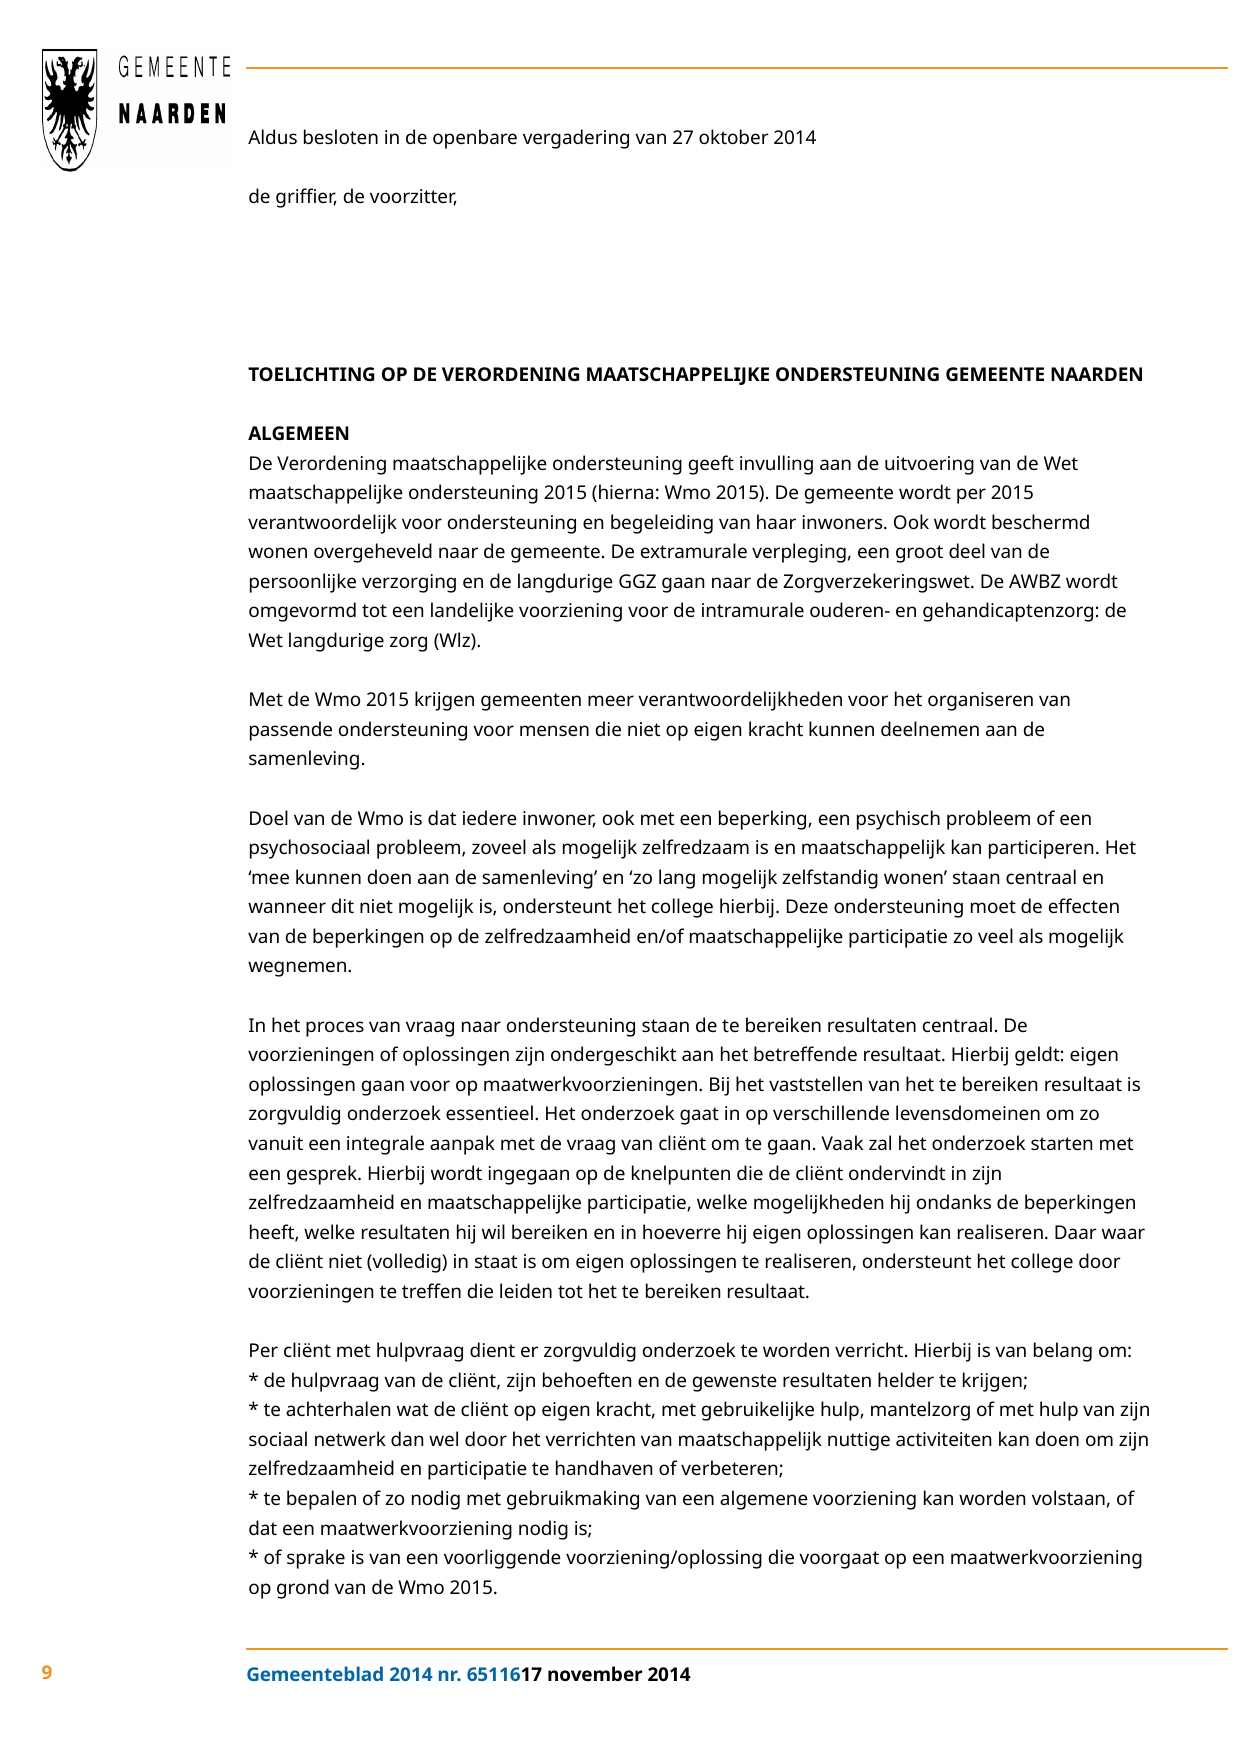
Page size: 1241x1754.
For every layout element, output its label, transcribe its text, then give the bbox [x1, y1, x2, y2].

text Aldus besloten in de openbare vergadering van 27 oktober 2014 [248, 124, 1152, 150]
text * de hulpvraag van de cliënt, zijn behoeften en de gewenste resultaten helder te krijgen; [248, 1367, 1152, 1393]
text Doel van de Wmo is dat iedere inwoner, ook met een beperking, een psychisch probleem of een psychosociaal probleem, zoveel als mogelijk zelfredzaam is en maatschappelijk kan participeren. Het ‘mee kunnen doen aan de samenleving’ en ‘zo lang mogelijk zelfstandig wonen’ staan centraal en wanneer dit niet mogelijk is, ondersteunt het college hierbij. Deze ondersteuning moet de effecten van de beperkingen op de zelfredzaamheid en/of maatschappelijke participatie zo veel als mogelijk wegnemen. [248, 805, 1152, 978]
text de griffier, de voorzitter, [248, 183, 1152, 209]
text * of sprake is van een voorliggende voorziening/oplossing die voorgaat op een maatwerkvoorziening op grond van de Wmo 2015. [248, 1544, 1152, 1600]
text * te bepalen of zo nodig met gebruikmaking van een algemene voorziening kan worden volstaan, of dat een maatwerkvoorziening nodig is; [248, 1485, 1152, 1541]
text De Verordening maatschappelijke ondersteuning geeft invulling aan de uitvoering van de Wet maatschappelijke ondersteuning 2015 (hierna: Wmo 2015). De gemeente wordt per 2015 verantwoordelijk voor ondersteuning en begeleiding van haar inwoners. Ook wordt beschermd wonen overgeheveld naar de gemeente. De extramurale verpleging, een groot deel van de persoonlijke verzorging en de langdurige GGZ gaan naar de Zorgverzekeringswet. De AWBZ wordt omgevormd tot een landelijke voorziening voor de intramurale ouderen- en gehandicaptenzorg: de Wet langdurige zorg (Wlz). [248, 450, 1152, 653]
text In het proces van vraag naar ondersteuning staan de te bereiken resultaten centraal. De voorzieningen of oplossingen zijn ondergeschikt aan het betreffende resultaat. Hierbij geldt: eigen oplossingen gaan voor op maatwerkvoorzieningen. Bij het vaststellen van het te bereiken resultaat is zorgvuldig onderzoek essentieel. Het onderzoek gaat in op verschillende levensdomeinen om zo vanuit een integrale aanpak met de vraag van cliënt om te gaan. Vaak zal het onderzoek starten met een gesprek. Hierbij wordt ingegaan op de knelpunten die de cliënt ondervindt in zijn zelfredzaamheid en maatschappelijke participatie, welke mogelijkheden hij ondanks de beperkingen heeft, welke resultaten hij wil bereiken en in hoeverre hij eigen oplossingen kan realiseren. Daar waar de cliënt niet (volledig) in staat is om eigen oplossingen te realiseren, ondersteunt het college door voorzieningen te treffen die leiden tot het te bereiken resultaat. [248, 1012, 1152, 1304]
text Met de Wmo 2015 krijgen gemeenten meer verantwoordelijkheden voor het organiseren van passende ondersteuning voor mensen die niet op eigen kracht kunnen deelnemen aan de samenleving. [248, 686, 1152, 771]
text * te achterhalen wat de cliënt op eigen kracht, met gebruikelijke hulp, mantelzorg of met hulp van zijn sociaal netwerk dan wel door het verrichten van maatschappelijk nuttige activiteiten kan doen om zijn zelfredzaamheid en participatie te handhaven of verbeteren; [248, 1396, 1152, 1481]
picture [41, 47, 231, 172]
text TOELICHTING OP DE VERORDENING MAATSCHAPPELIJKE ONDERSTEUNING GEMEENTE NAARDEN [248, 361, 1152, 387]
text Per cliënt met hulpvraag dient er zorgvuldig onderzoek te worden verricht. Hierbij is van belang om: [248, 1337, 1152, 1363]
text ALGEMEEN [248, 420, 1152, 446]
